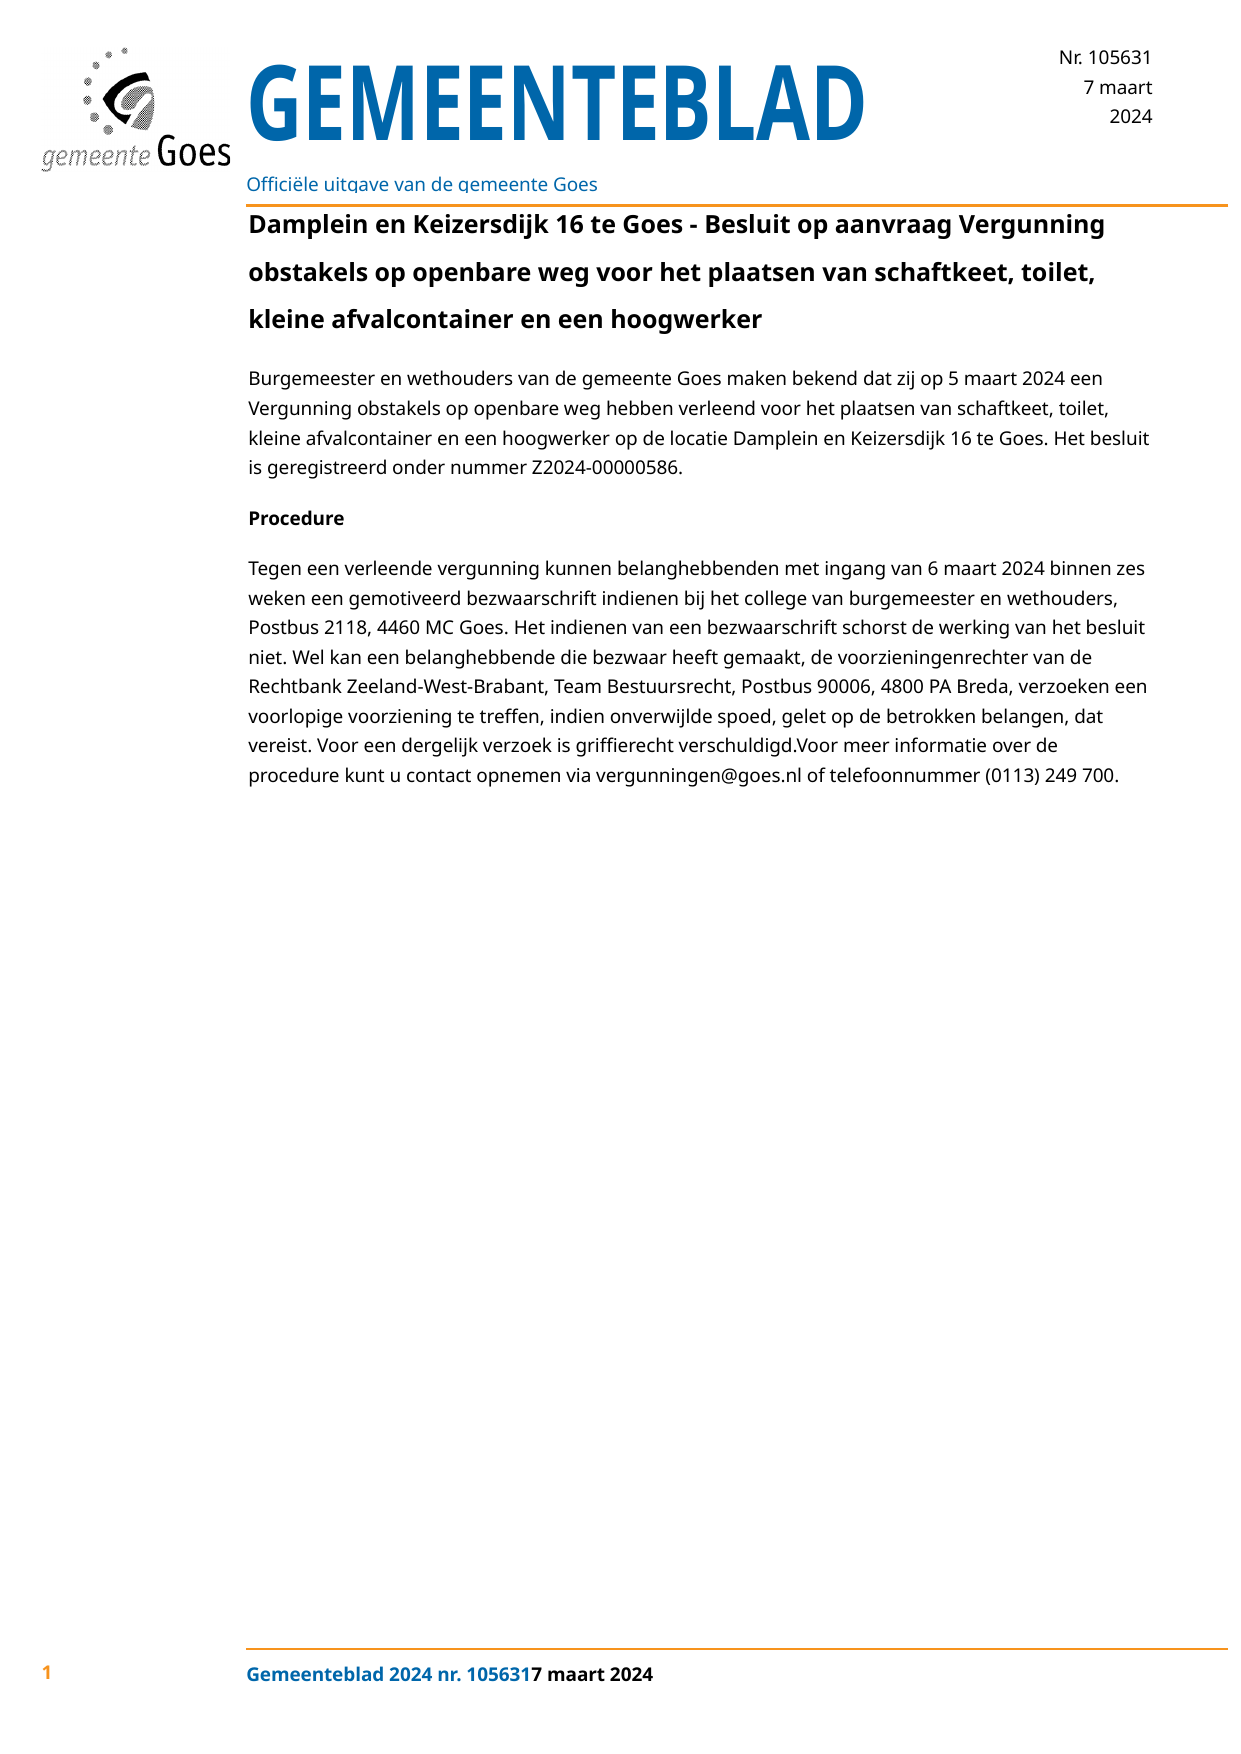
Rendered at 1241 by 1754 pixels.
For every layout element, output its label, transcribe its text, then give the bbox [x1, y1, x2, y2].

picture [41, 47, 231, 172]
text Procedure [248, 505, 1152, 530]
text Tegen een verleende vergunning kunnen belanghebbenden met ingang van 6 maart 2024 binnen zes weken een gemotiveerd bezwaarschrift indienen bij het college van burgemeester en wethouders, Postbus 2118, 4460 MC Goes. Het indienen van een bezwaarschrift schorst de werking van het besluit niet. Wel kan een belanghebbende die bezwaar heeft gemaakt, de voorzieningenrechter van de Rechtbank Zeeland-West-Brabant, Team Bestuursrecht, Postbus 90006, 4800 PA Breda, verzoeken een voorlopige voorziening te treffen, indien onverwijlde spoed, gelet op de betrokken belangen, dat vereist. Voor een dergelijk verzoek is griffierecht verschuldigd.Voor meer informatie over de procedure kunt u contact opnemen via vergunningen@goes.nl of telefoonnummer (0113) 249 700. [248, 555, 1152, 788]
text Damplein en Keizersdijk 16 te Goes - Besluit op aanvraag Vergunning obstakels op openbare weg voor het plaatsen van schaftkeet, toilet, kleine afvalcontainer en een hoogwerker [248, 207, 1152, 336]
text Burgemeester en wethouders van de gemeente Goes maken bekend dat zij op 5 maart 2024 een Vergunning obstakels op openbare weg hebben verleend voor het plaatsen van schaftkeet, toilet, kleine afvalcontainer en een hoogwerker op de locatie Damplein en Keizersdijk 16 te Goes. Het besluit is geregistreerd onder nummer Z2024-00000586. [248, 366, 1152, 480]
